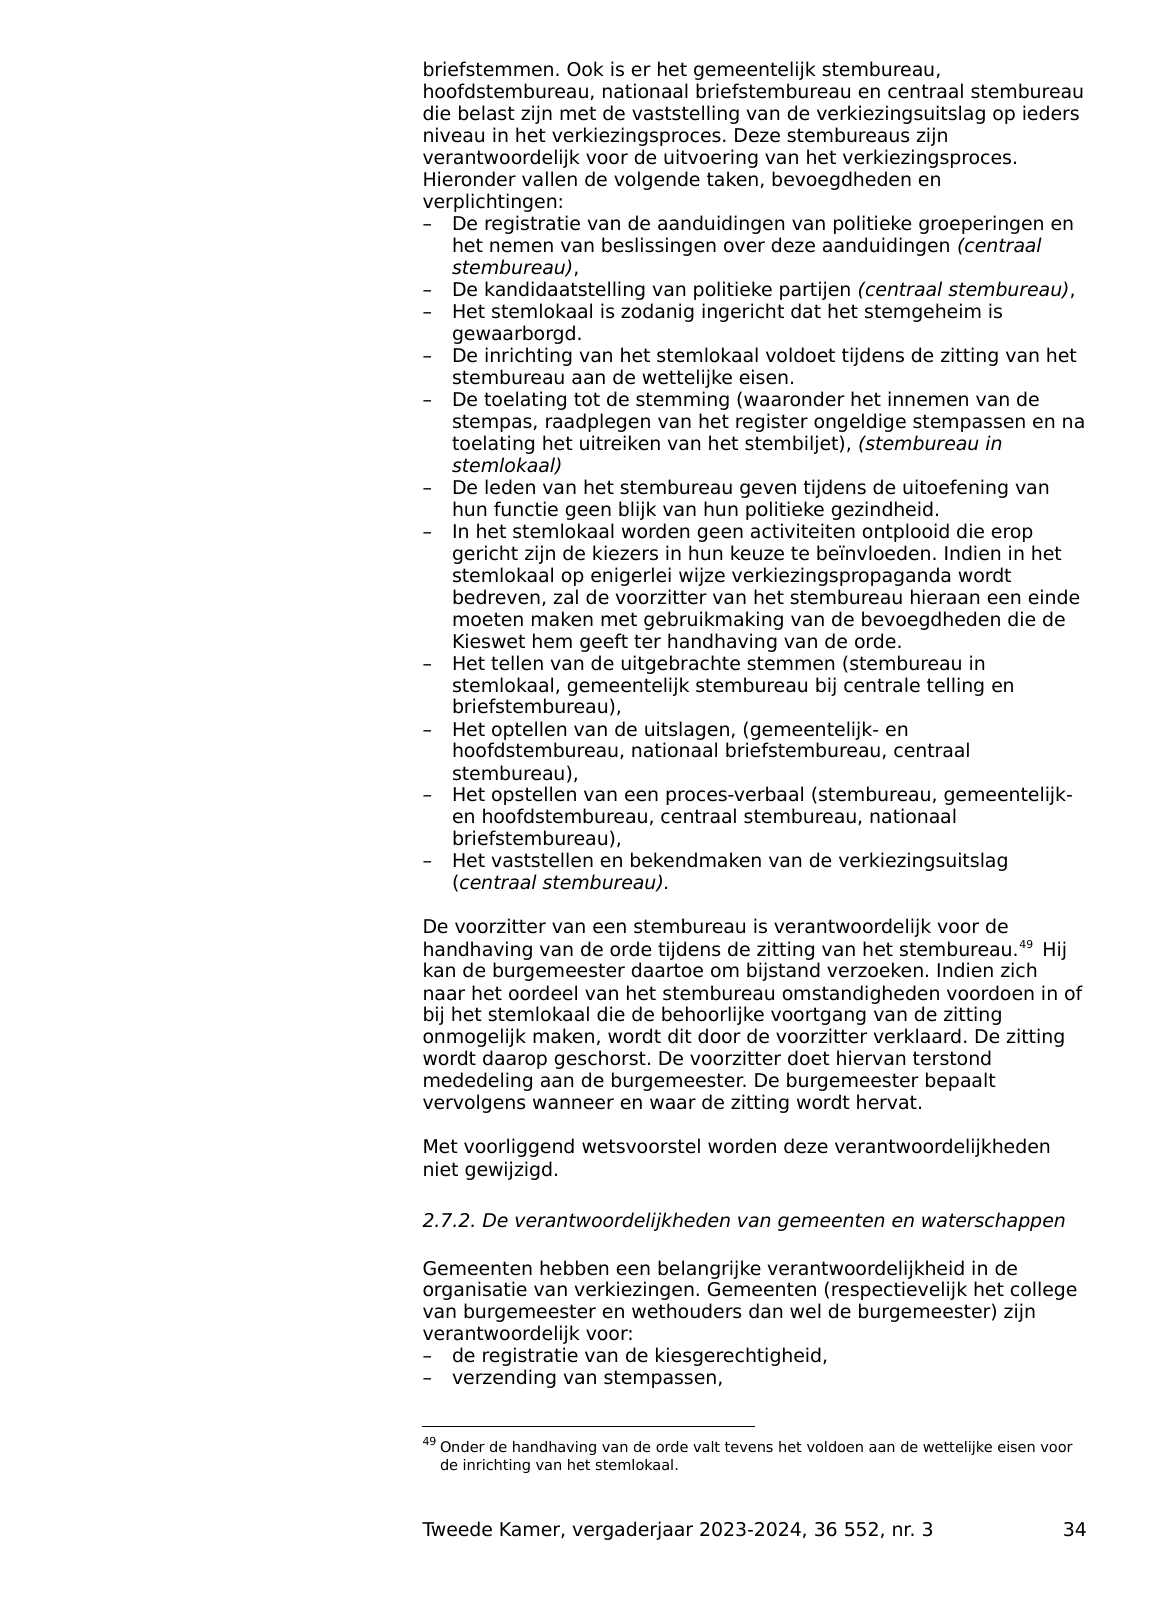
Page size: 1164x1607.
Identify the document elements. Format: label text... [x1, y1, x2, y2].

text – verzending van stempassen, [422, 1367, 1087, 1389]
text – de registratie van de kiesgerechtigheid, [422, 1345, 1087, 1367]
text – De inrichting van het stemlokaal voldoet tijdens de zitting van het stembureau aan de wettelijke eisen. [422, 345, 1087, 389]
text briefstemmen. Ook is er het gemeentelijk stembureau, hoofdstembureau, nationaal briefstembureau en centraal stembureau die belast zijn met de vaststelling van de verkiezingsuitslag op ieders niveau in het verkiezingsproces. Deze stembureaus zijn verantwoordelijk voor de uitvoering van het verkiezingsproces. Hieronder vallen de volgende taken, bevoegdheden en verplichtingen: [422, 59, 1087, 213]
text – Het vaststellen en bekendmaken van de verkiezingsuitslag (centraal stembureau). [422, 850, 1087, 894]
text – Het tellen van de uitgebrachte stemmen (stembureau in stemlokaal, gemeentelijk stembureau bij centrale telling en briefstembureau), [422, 652, 1087, 718]
text – Het optellen van de uitslagen, (gemeentelijk- en hoofdstembureau, nationaal briefstembureau, centraal stembureau), [422, 718, 1087, 784]
text – In het stemlokaal worden geen activiteiten ontplooid die erop gericht zijn de kiezers in hun keuze te beïnvloeden. Indien in het stemlokaal op enigerlei wijze verkiezingspropaganda wordt bedreven, zal de voorzitter van het stembureau hieraan een einde moeten maken met gebruikmaking van de bevoegdheden die de Kieswet hem geeft ter handhaving van de orde. [422, 521, 1087, 652]
text Onder de handhaving van de orde valt tevens het voldoen aan de wettelijke eisen voor de inrichting van het stemlokaal. [422, 1435, 1087, 1474]
text – De leden van het stembureau geven tijdens de uitoefening van hun functie geen blijk van hun politieke gezindheid. [422, 477, 1087, 521]
text – De registratie van de aanduidingen van politieke groeperingen en het nemen van beslissingen over deze aanduidingen (centraal stembureau), [422, 213, 1087, 279]
text Gemeenten hebben een belangrijke verantwoordelijkheid in de organisatie van verkiezingen. Gemeenten (respectievelijk het college van burgemeester en wethouders dan wel de burgemeester) zijn verantwoordelijk voor: [422, 1257, 1087, 1345]
text – Het stemlokaal is zodanig ingericht dat het stemgeheim is gewaarborgd. [422, 301, 1087, 345]
text – Het opstellen van een proces-verbaal (stembureau, gemeentelijk- en hoofdstembureau, centraal stembureau, nationaal briefstembureau), [422, 784, 1087, 850]
text Met voorliggend wetsvoorstel worden deze verantwoordelijkheden niet gewijzigd. [422, 1136, 1087, 1180]
text – De kandidaatstelling van politieke partijen (centraal stembureau), [422, 279, 1087, 301]
subtitle 2.7.2. De verantwoordelijkheden van gemeenten en waterschappen [422, 1210, 1087, 1232]
text De voorzitter van een stembureau is verantwoordelijk voor de handhaving van de orde tijdens de zitting van het stembureau. Hij kan de burgemeester daartoe om bijstand verzoeken. Indien zich naar het oordeel van het stembureau omstandigheden voordoen in of bij het stemlokaal die de behoorlijke voortgang van de zitting onmogelijk maken, wordt dit door de voorzitter verklaard. De zitting wordt daarop geschorst. De voorzitter doet hiervan terstond mededeling aan de burgemeester. De burgemeester bepaalt vervolgens wanneer en waar de zitting wordt hervat. [422, 916, 1087, 1114]
text – De toelating tot de stemming (waaronder het innemen van de stempas, raadplegen van het register ongeldige stempassen en na toelating het uitreiken van het stembiljet), (stembureau in stemlokaal) [422, 389, 1087, 477]
